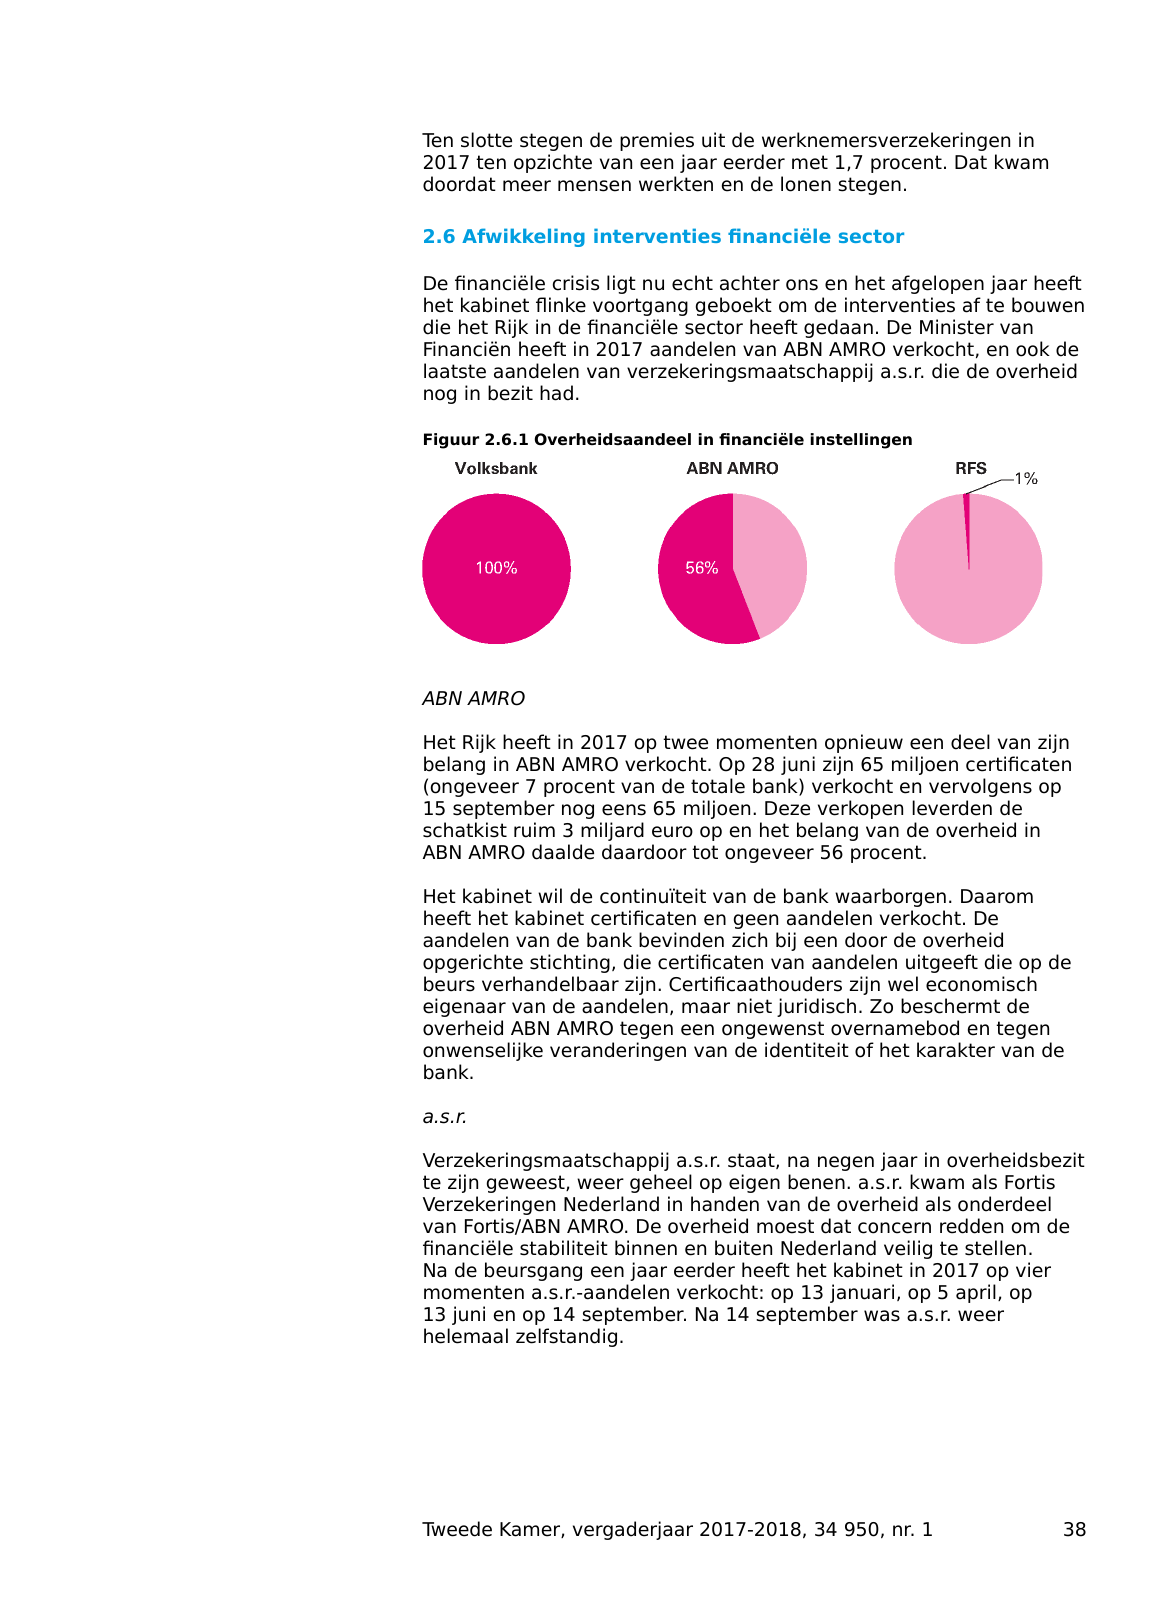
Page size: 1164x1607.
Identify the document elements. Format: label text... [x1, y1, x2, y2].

text Ten slotte stegen de premies uit de werknemersverzekeringen in 2017 ten opzichte van een jaar eerder met 1,7 procent. Dat kwam doordat meer mensen werkten en de lonen stegen. [422, 130, 1087, 196]
picture [422, 460, 1043, 644]
subtitle 2.6 Afwikkeling interventies financiële sector [422, 226, 1087, 248]
subtitle a.s.r. [422, 1106, 1087, 1128]
text Figuur 2.6.1 Overheidsaandeel in financiële instellingen [422, 431, 1042, 449]
text Verzekeringsmaatschappij a.s.r. staat, na negen jaar in overheidsbezit te zijn geweest, weer geheel op eigen benen. a.s.r. kwam als Fortis Verzekeringen Nederland in handen van de overheid als onderdeel van Fortis/ABN AMRO. De overheid moest dat concern redden om de financiële stabiliteit binnen en buiten Nederland veilig te stellen. [422, 1150, 1087, 1260]
text Het Rijk heeft in 2017 op twee momenten opnieuw een deel van zijn belang in ABN AMRO verkocht. Op 28 juni zijn 65 miljoen certificaten (ongeveer 7 procent van de totale bank) verkocht en vervolgens op 15 september nog eens 65 miljoen. Deze verkopen leverden de schatkist ruim 3 miljard euro op en het belang van de overheid in ABN AMRO daalde daardoor tot ongeveer 56 procent. [422, 732, 1087, 864]
text De financiële crisis ligt nu echt achter ons en het afgelopen jaar heeft het kabinet flinke voortgang geboekt om de interventies af te bouwen die het Rijk in de financiële sector heeft gedaan. De Minister van Financiën heeft in 2017 aandelen van ABN AMRO verkocht, en ook de laatste aandelen van verzekeringsmaatschappij a.s.r. die de overheid nog in bezit had. [422, 273, 1087, 405]
text Na de beursgang een jaar eerder heeft het kabinet in 2017 op vier momenten a.s.r.-aandelen verkocht: op 13 januari, op 5 april, op 13 juni en op 14 september. Na 14 september was a.s.r. weer helemaal zelfstandig. [422, 1260, 1087, 1348]
subtitle ABN AMRO [422, 688, 1087, 710]
text Het kabinet wil de continuïteit van de bank waarborgen. Daarom heeft het kabinet certificaten en geen aandelen verkocht. De aandelen van de bank bevinden zich bij een door de overheid opgerichte stichting, die certificaten van aandelen uitgeeft die op de beurs verhandelbaar zijn. Certificaathouders zijn wel economisch eigenaar van de aandelen, maar niet juridisch. Zo beschermt de overheid ABN AMRO tegen een ongewenst overnamebod en tegen onwenselijke veranderingen van de identiteit of het karakter van de bank. [422, 886, 1087, 1084]
